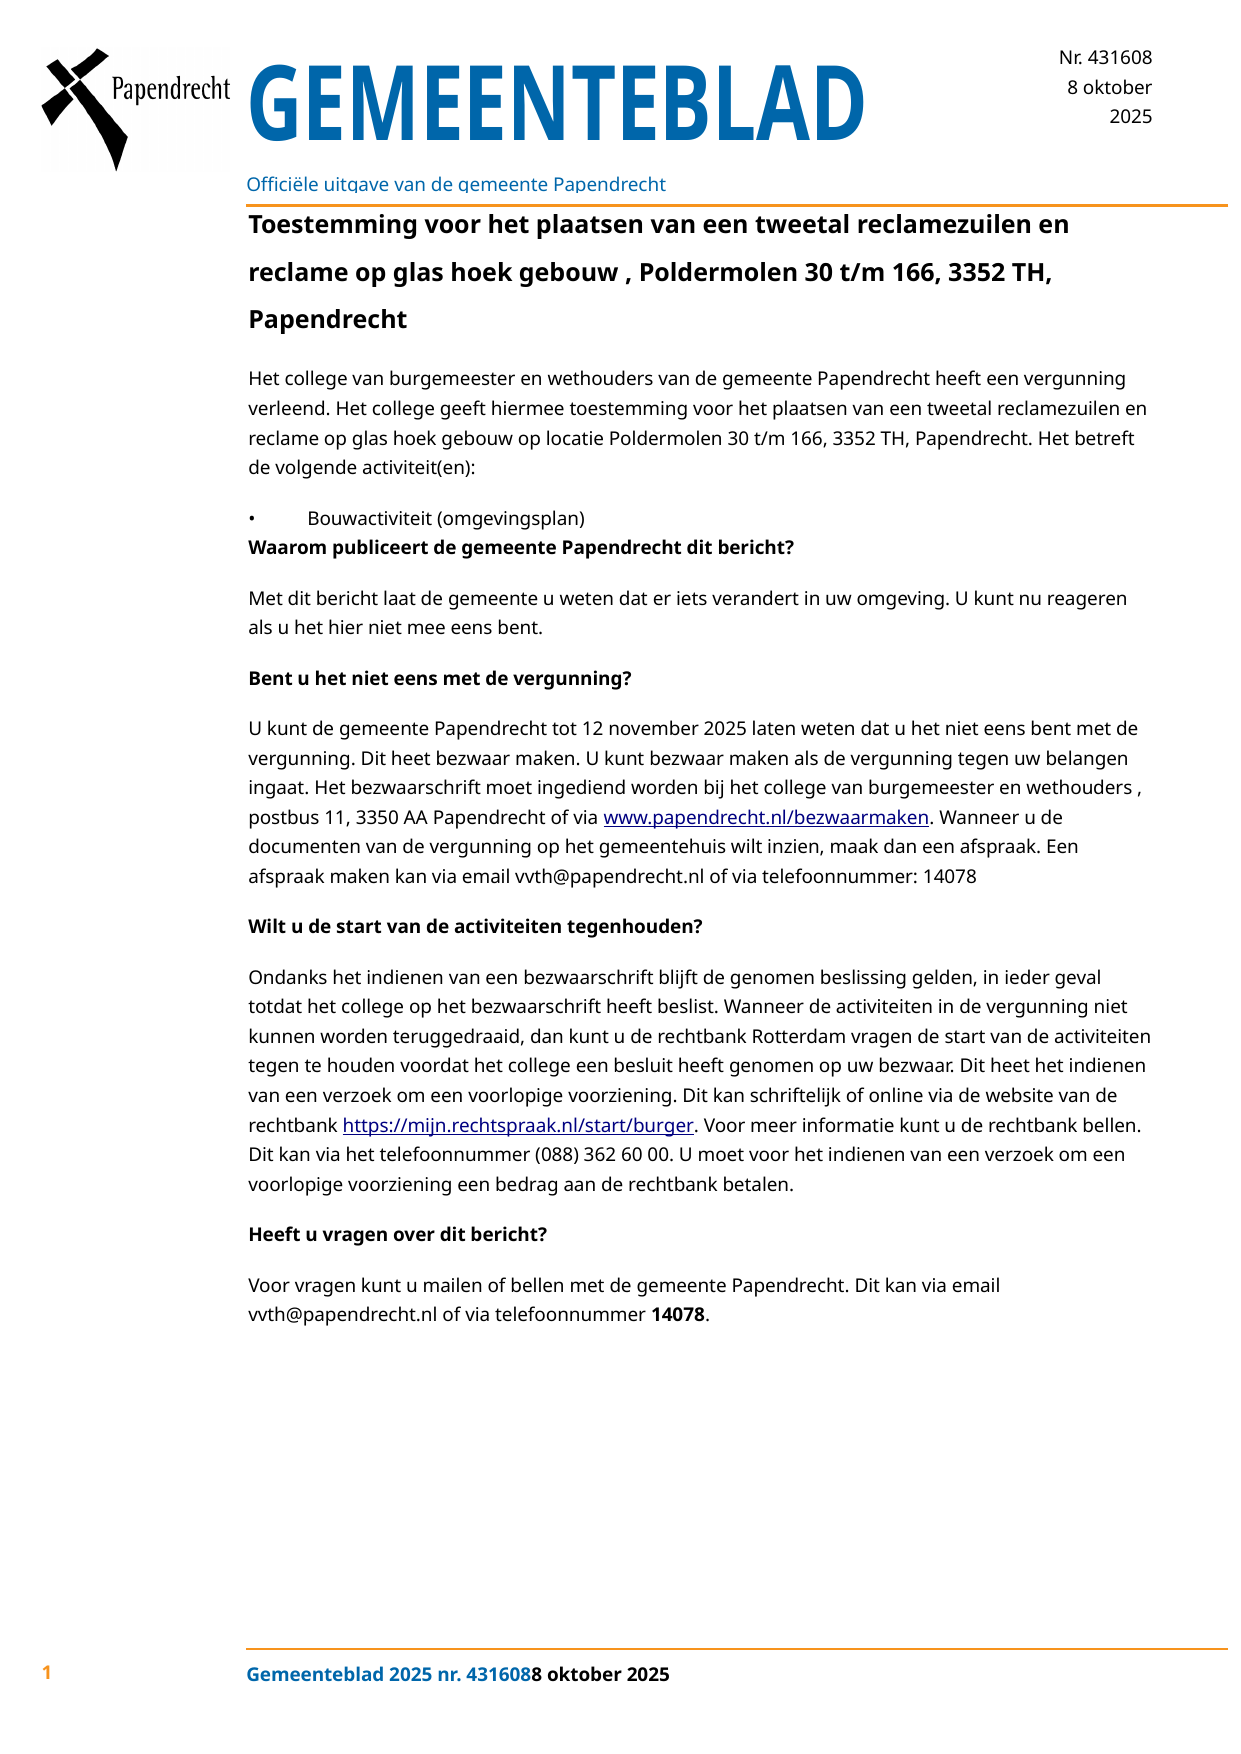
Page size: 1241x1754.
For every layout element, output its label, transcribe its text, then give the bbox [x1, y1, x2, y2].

text Voor vragen kunt u mailen of bellen met de gemeente Papendrecht. Dit kan via email vvth@papendrecht.nl of via telefoonnummer 14078. [248, 1272, 1152, 1327]
picture [41, 47, 231, 172]
text Met dit bericht laat de gemeente u weten dat er iets verandert in uw omgeving. U kunt nu reageren als u het hier niet mee eens bent. [248, 585, 1152, 640]
text U kunt de gemeente Papendrecht tot 12 november 2025 laten weten dat u het niet eens bent met de vergunning. Dit heet bezwaar maken. U kunt bezwaar maken als de vergunning tegen uw belangen ingaat. Het bezwaarschrift moet ingediend worden bij het college van burgemeester en wethouders , postbus 11, 3350 AA Papendrecht of via www.papendrecht.nl/bezwaarmaken. Wanneer u de documenten van de vergunning op het gemeentehuis wilt inzien, maak dan een afspraak. Een afspraak maken kan via email vvth@papendrecht.nl of via telefoonnummer: 14078 [248, 715, 1152, 889]
text Waarom publiceert de gemeente Papendrecht dit bericht? [248, 534, 1152, 560]
text Bent u het niet eens met de vergunning? [248, 665, 1152, 690]
text Wilt u de start van de activiteiten tegenhouden? [248, 913, 1152, 939]
list Bouwactiviteit (omgevingsplan) [248, 505, 1152, 530]
text Het college van burgemeester en wethouders van de gemeente Papendrecht heeft een vergunning verleend. Het college geeft hiermee toestemming voor het plaatsen van een tweetal reclamezuilen en reclame op glas hoek gebouw op locatie Poldermolen 30 t/m 166, 3352 TH, Papendrecht. Het betreft de volgende activiteit(en): [248, 366, 1152, 480]
text Ondanks het indienen van een bezwaarschrift blijft de genomen beslissing gelden, in ieder geval totdat het college op het bezwaarschrift heeft beslist. Wanneer de activiteiten in de vergunning niet kunnen worden teruggedraaid, dan kunt u de rechtbank Rotterdam vragen de start van de activiteiten tegen te houden voordat het college een besluit heeft genomen op uw bezwaar. Dit heet het indienen van een verzoek om een voorlopige voorziening. Dit kan schriftelijk of online via de website van de rechtbank https://mijn.rechtspraak.nl/start/burger. Voor meer informatie kunt u de rechtbank bellen. Dit kan via het telefoonnummer (088) 362 60 00. U moet voor het indienen van een verzoek om een voorlopige voorziening een bedrag aan de rechtbank betalen. [248, 964, 1152, 1197]
text Toestemming voor het plaatsen van een tweetal reclamezuilen en reclame op glas hoek gebouw , Poldermolen 30 t/m 166, 3352 TH, Papendrecht [248, 207, 1152, 336]
text Heeft u vragen over dit bericht? [248, 1221, 1152, 1247]
